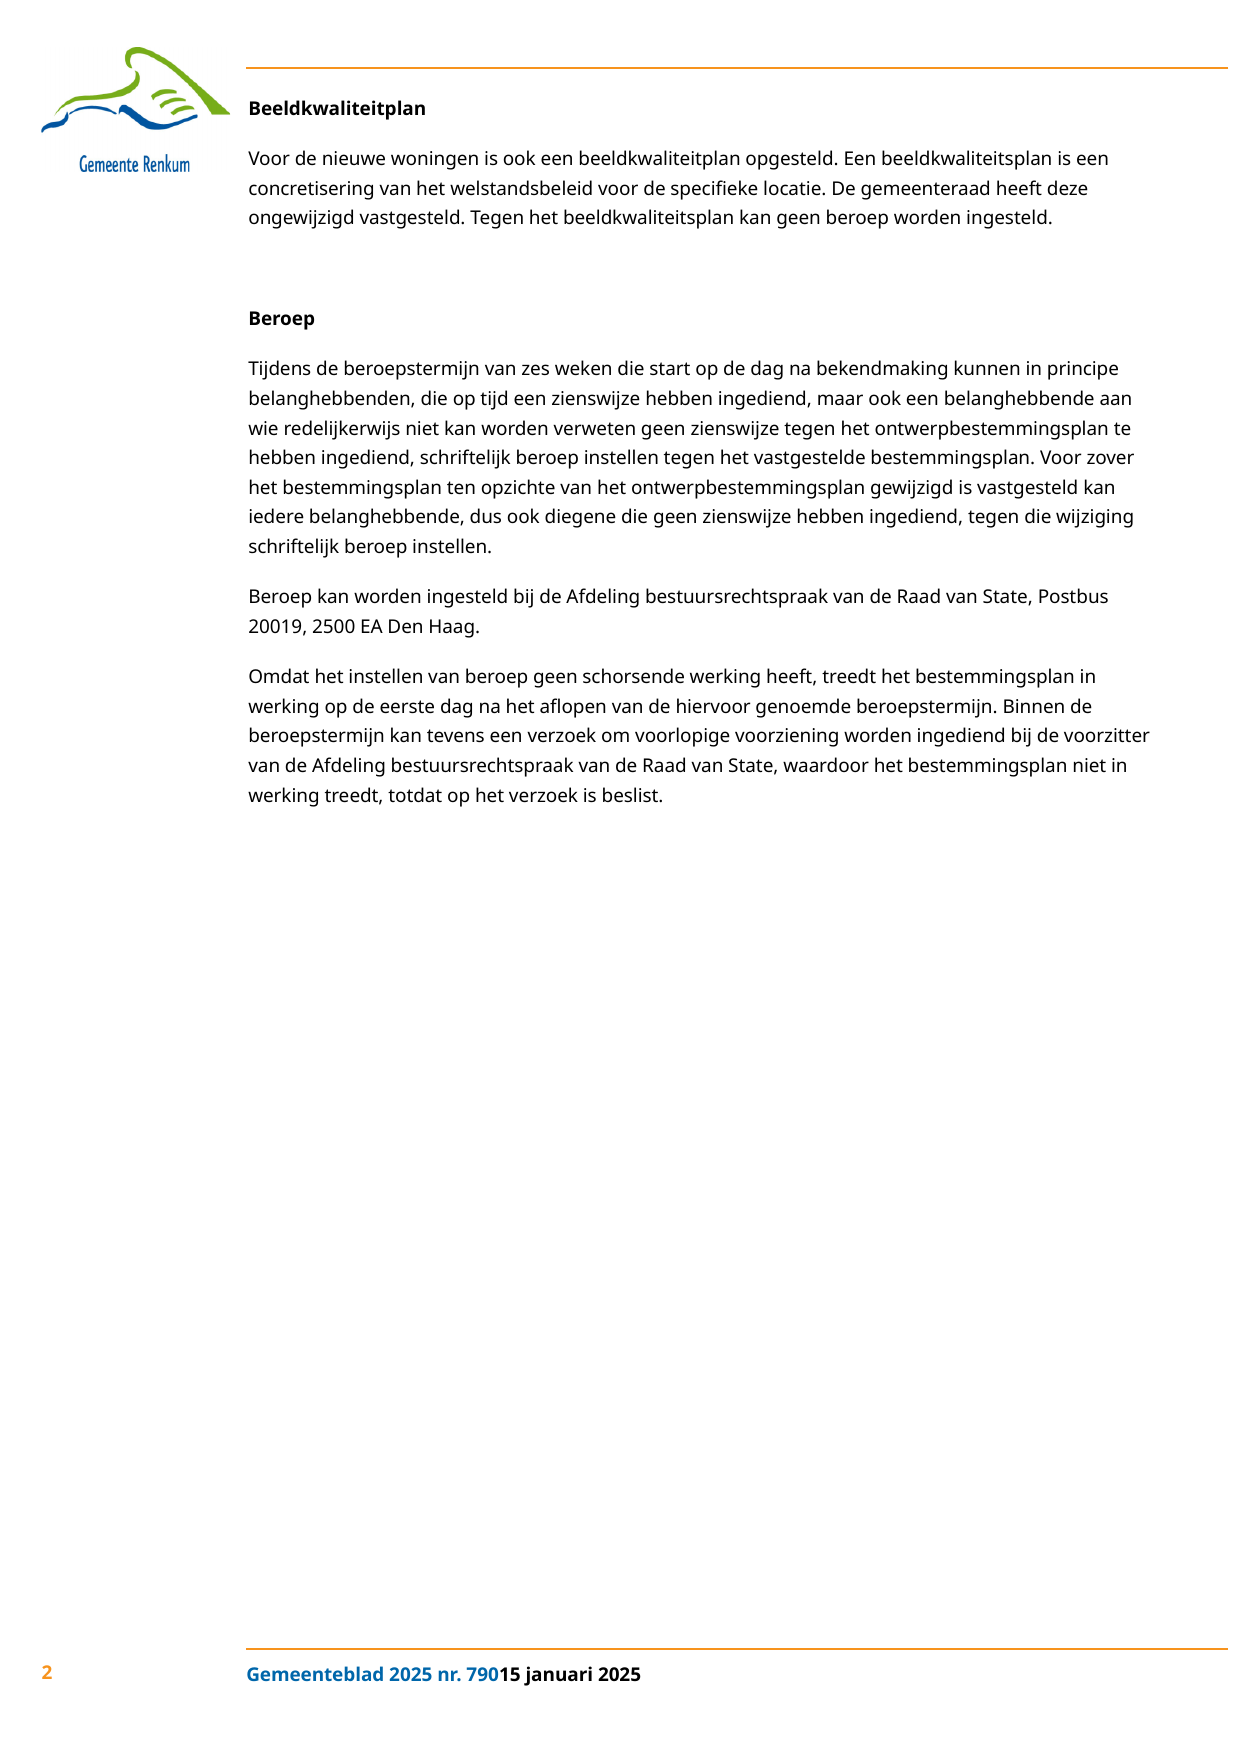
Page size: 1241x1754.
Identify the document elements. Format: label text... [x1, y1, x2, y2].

text Tijdens de beroepstermijn van zes weken die start op de dag na bekendmaking kunnen in principe belanghebbenden, die op tijd een zienswijze hebben ingediend, maar ook een belanghebbende aan wie redelijkerwijs niet kan worden verweten geen zienswijze tegen het ontwerpbestemmingsplan te hebben ingediend, schriftelijk beroep instellen tegen het vastgestelde bestemmingsplan. Voor zover het bestemmingsplan ten opzichte van het ontwerpbestemmingsplan gewijzigd is vastgesteld kan iedere belanghebbende, dus ook diegene die geen zienswijze hebben ingediend, tegen die wijziging schriftelijk beroep instellen. [248, 356, 1152, 559]
text Beroep [248, 305, 1152, 331]
text Voor de nieuwe woningen is ook een beeldkwaliteitplan opgesteld. Een beeldkwaliteitsplan is een concretisering van het welstandsbeleid voor de specifieke locatie. De gemeenteraad heeft deze ongewijzigd vastgesteld. Tegen het beeldkwaliteitsplan kan geen beroep worden ingesteld. [248, 145, 1152, 230]
text Beroep kan worden ingesteld bij de Afdeling bestuursrechtspraak van de Raad van State, Postbus 20019, 2500 EA Den Haag. [248, 583, 1152, 639]
picture [41, 47, 231, 172]
text Beeldkwaliteitplan [248, 95, 1152, 121]
text Omdat het instellen van beroep geen schorsende werking heeft, treedt het bestemmingsplan in werking op de eerste dag na het aflopen van de hiervoor genoemde beroepstermijn. Binnen de beroepstermijn kan tevens een verzoek om voorlopige voorziening worden ingediend bij de voorzitter van de Afdeling bestuursrechtspraak van de Raad van State, waardoor het bestemmingsplan niet in werking treedt, totdat op het verzoek is beslist. [248, 663, 1152, 808]
